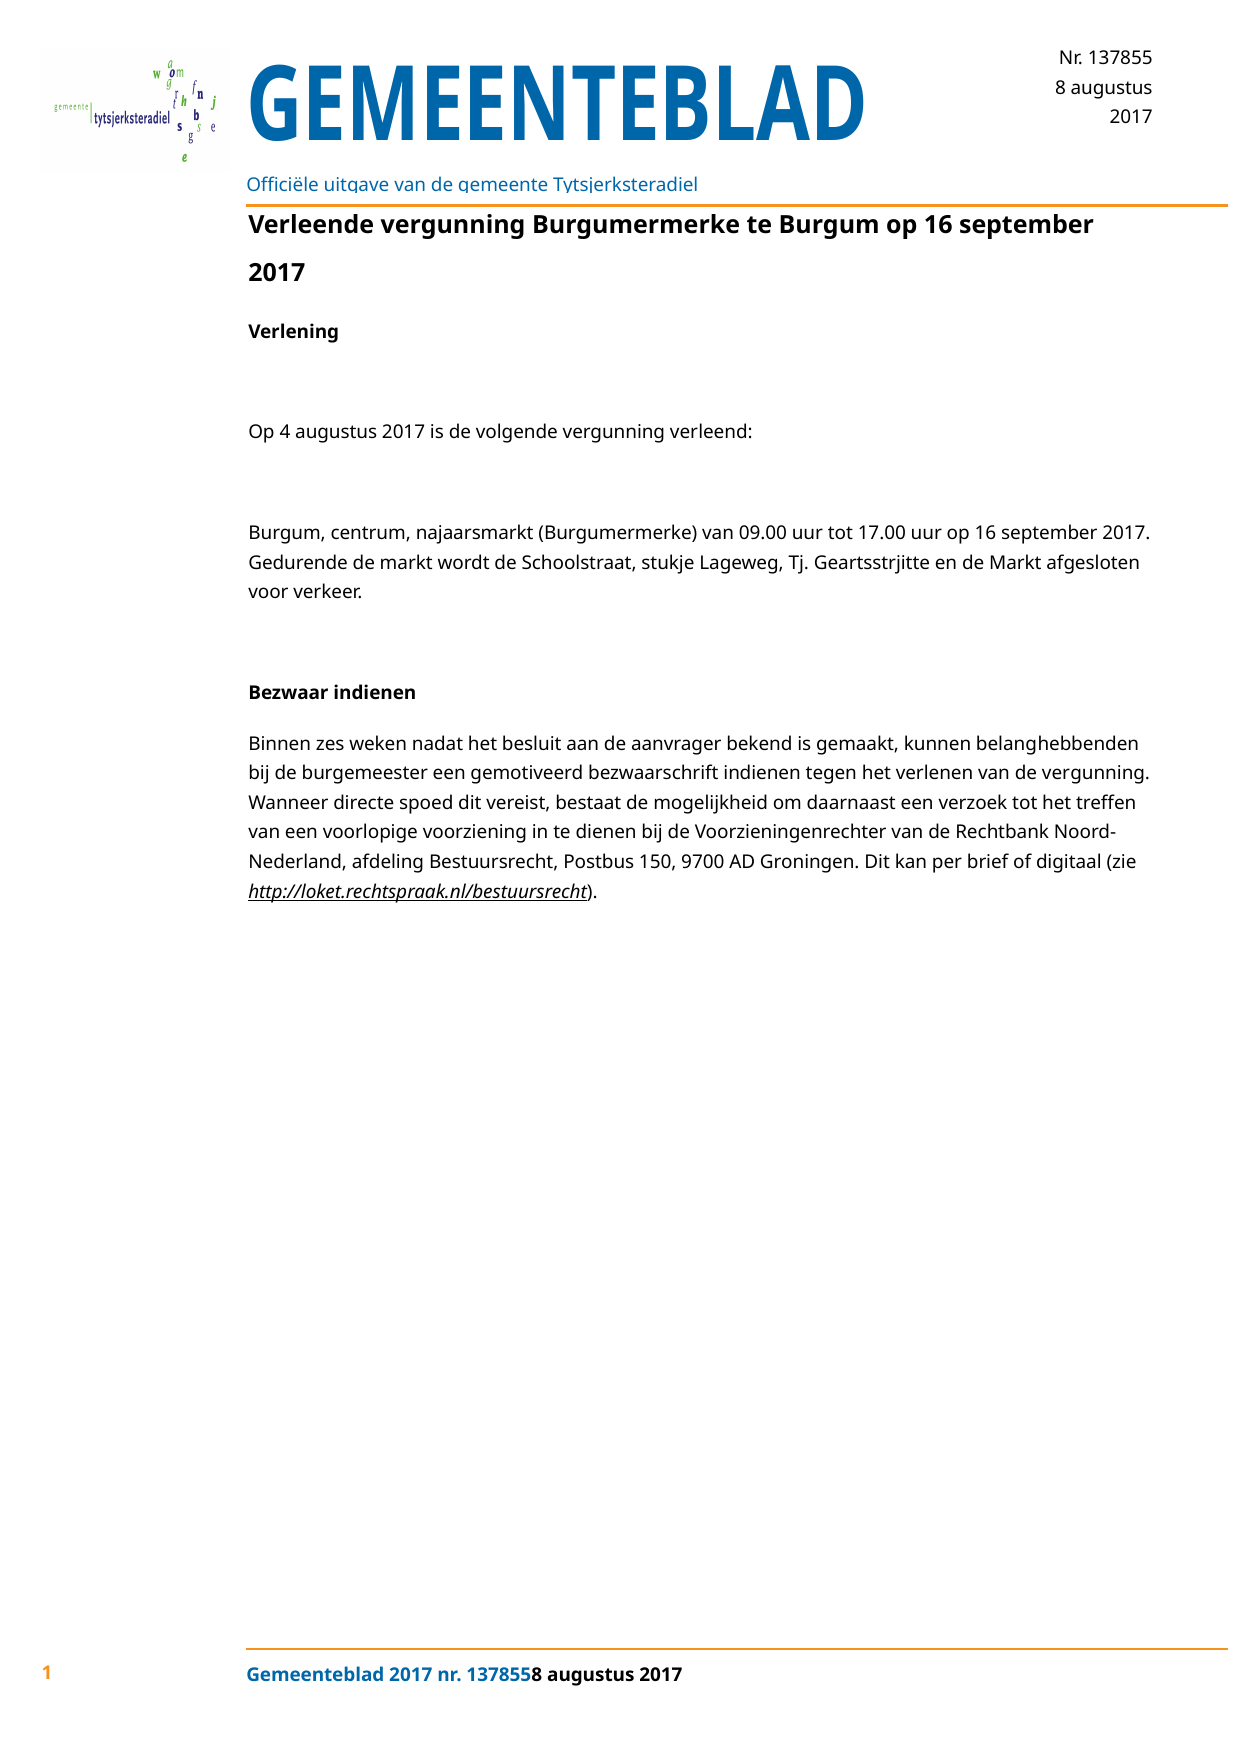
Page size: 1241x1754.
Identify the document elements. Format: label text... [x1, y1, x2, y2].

text Bezwaar indienen [248, 679, 1152, 705]
text Op 4 augustus 2017 is de volgende vergunning ver­leend: [248, 419, 1152, 444]
text Binnen zes weken nadat het besluit aan de aanvrager bekend is gemaakt, kunnen belang­hebbenden bij de burgemeester een gemotiveerd bezwaarschrift indienen tegen het verlenen van de ver­gunning. Wanneer directe spoed dit vereist, bestaat de mogelijkheid om daarnaast een verzoek tot het treffen van een voorlopige voorziening in te dienen bij de Voorzieningenrechter van de Rechtbank Noord-Nederland, afdeling Bestuursrecht, Postbus 150, 9700 AD Groningen. Dit kan per brief of digitaal (zie http://loket.rechtspraak.nl/bestuursrecht). [248, 730, 1152, 904]
text Burgum, centrum, najaarsmarkt (Burgumermerke) van 09.00 uur tot 17.00 uur op 16 september 2017. Gedurende de markt wordt de Schoolstraat, stukje Lageweg, Tj. Geartsstrjitte en de Markt afgesloten voor verkeer. [248, 519, 1152, 604]
text Verleende vergunning Burgumermerke te Burgum op 16 september 2017 [248, 207, 1152, 288]
text Verlening [248, 318, 1152, 344]
picture [41, 47, 231, 172]
